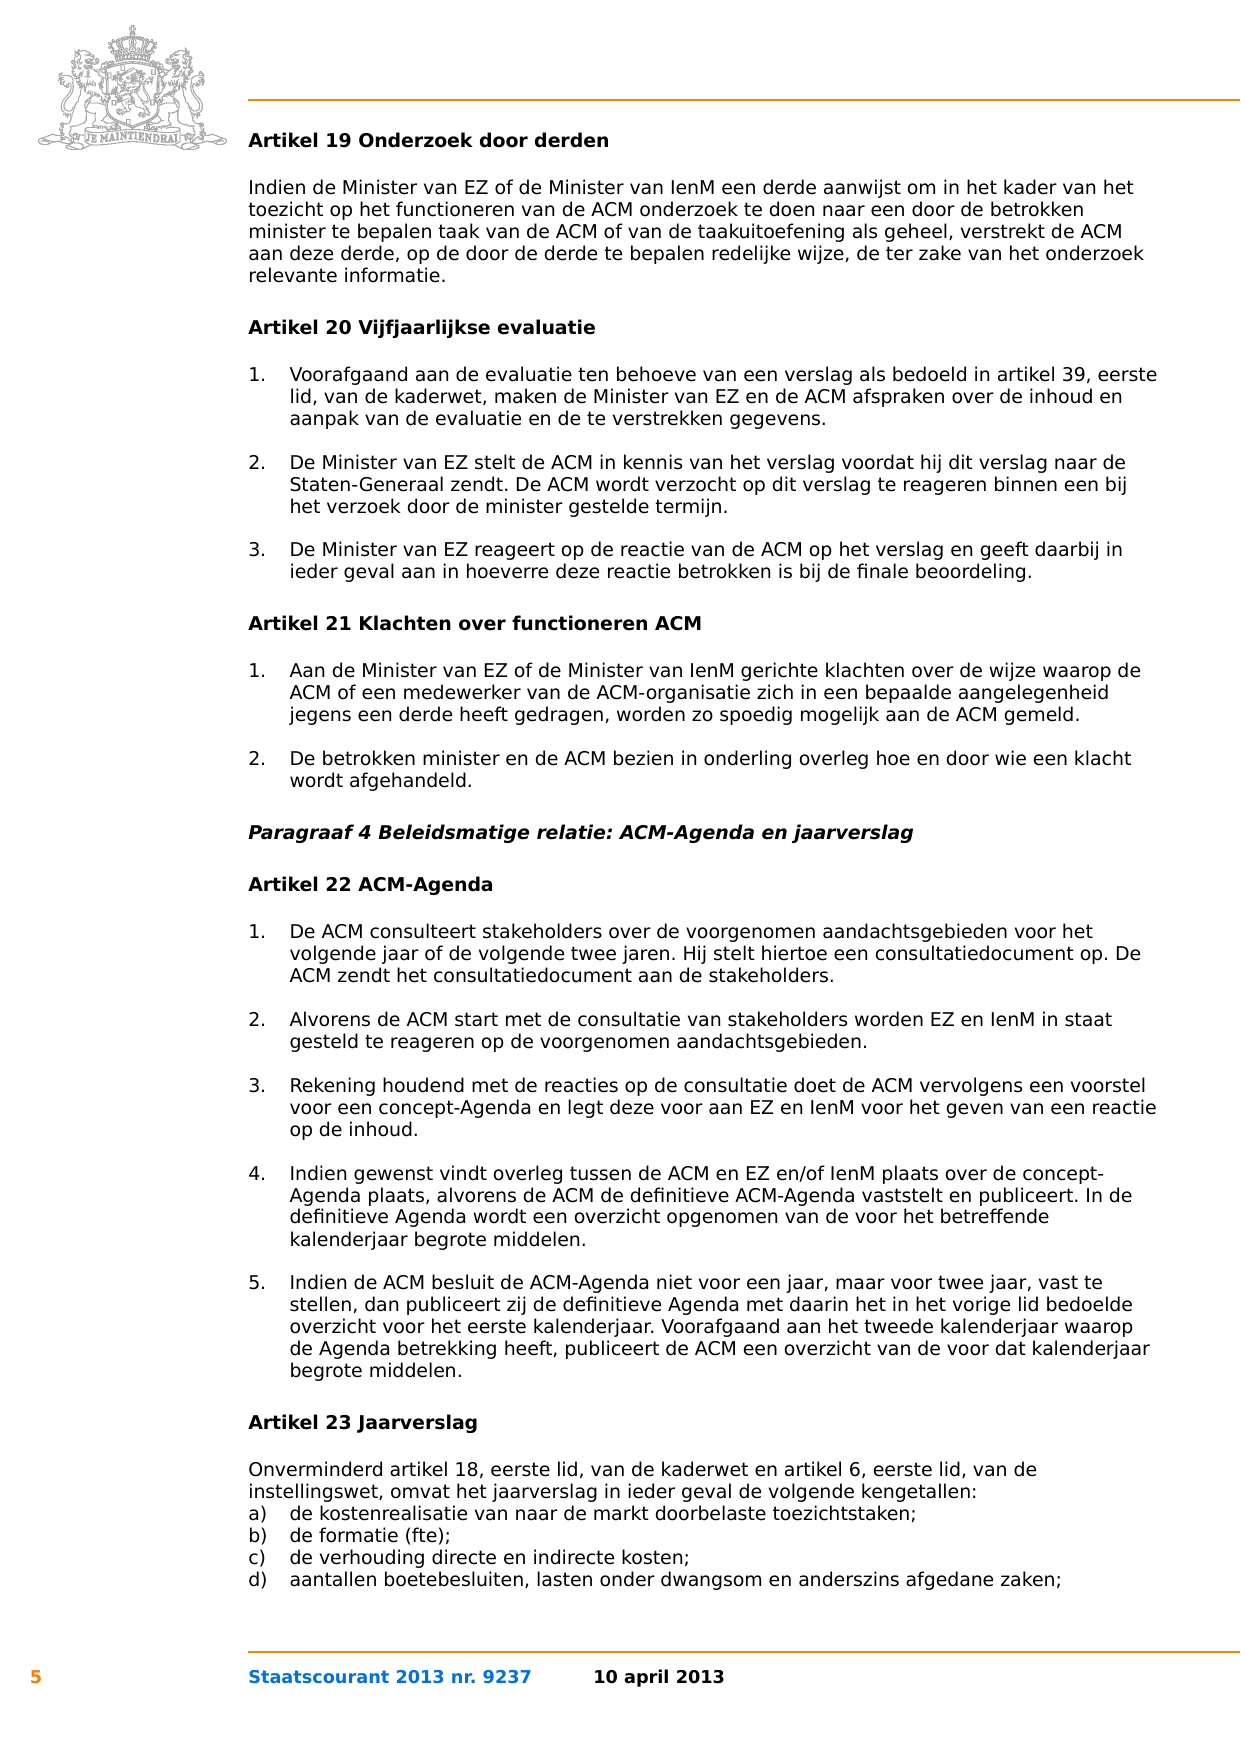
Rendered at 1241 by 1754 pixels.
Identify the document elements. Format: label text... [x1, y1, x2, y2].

subtitle Paragraaf 4 Beleidsmatige relatie: ACM-Agenda en jaarverslag [248, 822, 1163, 844]
text 2. Alvorens de ACM start met de consultatie van stakeholders worden EZ en IenM in staat gesteld te reageren op de voorgenomen aandachtsgebieden. [248, 1009, 1163, 1053]
text c) de verhouding directe en indirecte kosten; [248, 1547, 1163, 1569]
subtitle Artikel 19 Onderzoek door derden [248, 130, 1163, 152]
text Indien de Minister van EZ of de Minister van IenM een derde aanwijst om in het kader van het toezicht op het functioneren van de ACM onderzoek te doen naar een door de betrokken minister te bepalen taak van de ACM of van de taakuitoefening als geheel, verstrekt de ACM aan deze derde, op de door de derde te bepalen redelijke wijze, de ter zake van het onderzoek relevante informatie. [248, 177, 1163, 287]
text b) de formatie (fte); [248, 1525, 1163, 1547]
text 3. De Minister van EZ reageert op de reactie van de ACM op het verslag en geeft daarbij in ieder geval aan in hoeverre deze reactie betrokken is bij de finale beoordeling. [248, 539, 1163, 583]
text 1. De ACM consulteert stakeholders over de voorgenomen aandachtsgebieden voor het volgende jaar of de volgende twee jaren. Hij stelt hiertoe een consultatiedocument op. De ACM zendt het consultatiedocument aan de stakeholders. [248, 921, 1163, 987]
picture [38, 25, 227, 150]
text 1. Voorafgaand aan de evaluatie ten behoeve van een verslag als bedoeld in artikel 39, eerste lid, van de kaderwet, maken de Minister van EZ en de ACM afspraken over de inhoud en aanpak van de evaluatie en de te verstrekken gegevens. [248, 364, 1163, 430]
text Onverminderd artikel 18, eerste lid, van de kaderwet en artikel 6, eerste lid, van de instellingswet, omvat het jaarverslag in ieder geval de volgende kengetallen: [248, 1459, 1163, 1503]
subtitle Artikel 21 Klachten over functioneren ACM [248, 613, 1163, 635]
text 5. Indien de ACM besluit de ACM-Agenda niet voor een jaar, maar voor twee jaar, vast te stellen, dan publiceert zij de definitieve Agenda met daarin het in het vorige lid bedoelde overzicht voor het eerste kalenderjaar. Voorafgaand aan het tweede kalenderjaar waarop de Agenda betrekking heeft, publiceert de ACM een overzicht van de voor dat kalenderjaar begrote middelen. [248, 1272, 1163, 1382]
subtitle Artikel 22 ACM-Agenda [248, 874, 1163, 896]
text 3. Rekening houdend met de reacties op de consultatie doet de ACM vervolgens een voorstel voor een concept-Agenda en legt deze voor aan EZ en IenM voor het geven van een reactie op de inhoud. [248, 1075, 1163, 1141]
subtitle Artikel 20 Vijfjaarlijkse evaluatie [248, 317, 1163, 339]
subtitle Artikel 23 Jaarverslag [248, 1412, 1163, 1434]
text d) aantallen boetebesluiten, lasten onder dwangsom en anderszins afgedane zaken; [248, 1569, 1163, 1591]
text 1. Aan de Minister van EZ of de Minister van IenM gerichte klachten over de wijze waarop de ACM of een medewerker van de ACM-organisatie zich in een bepaalde aangelegenheid jegens een derde heeft gedragen, worden zo spoedig mogelijk aan de ACM gemeld. [248, 660, 1163, 726]
text a) de kostenrealisatie van naar de markt doorbelaste toezichtstaken; [248, 1503, 1163, 1525]
text 4. Indien gewenst vindt overleg tussen de ACM en EZ en/of IenM plaats over de concept-Agenda plaats, alvorens de ACM de definitieve ACM-Agenda vaststelt en publiceert. In de definitieve Agenda wordt een overzicht opgenomen van de voor het betreffende kalenderjaar begrote middelen. [248, 1162, 1163, 1250]
text 2. De betrokken minister en de ACM bezien in onderling overleg hoe en door wie een klacht wordt afgehandeld. [248, 748, 1163, 792]
text 2. De Minister van EZ stelt de ACM in kennis van het verslag voordat hij dit verslag naar de Staten-Generaal zendt. De ACM wordt verzocht op dit verslag te reageren binnen een bij het verzoek door de minister gestelde termijn. [248, 452, 1163, 517]
